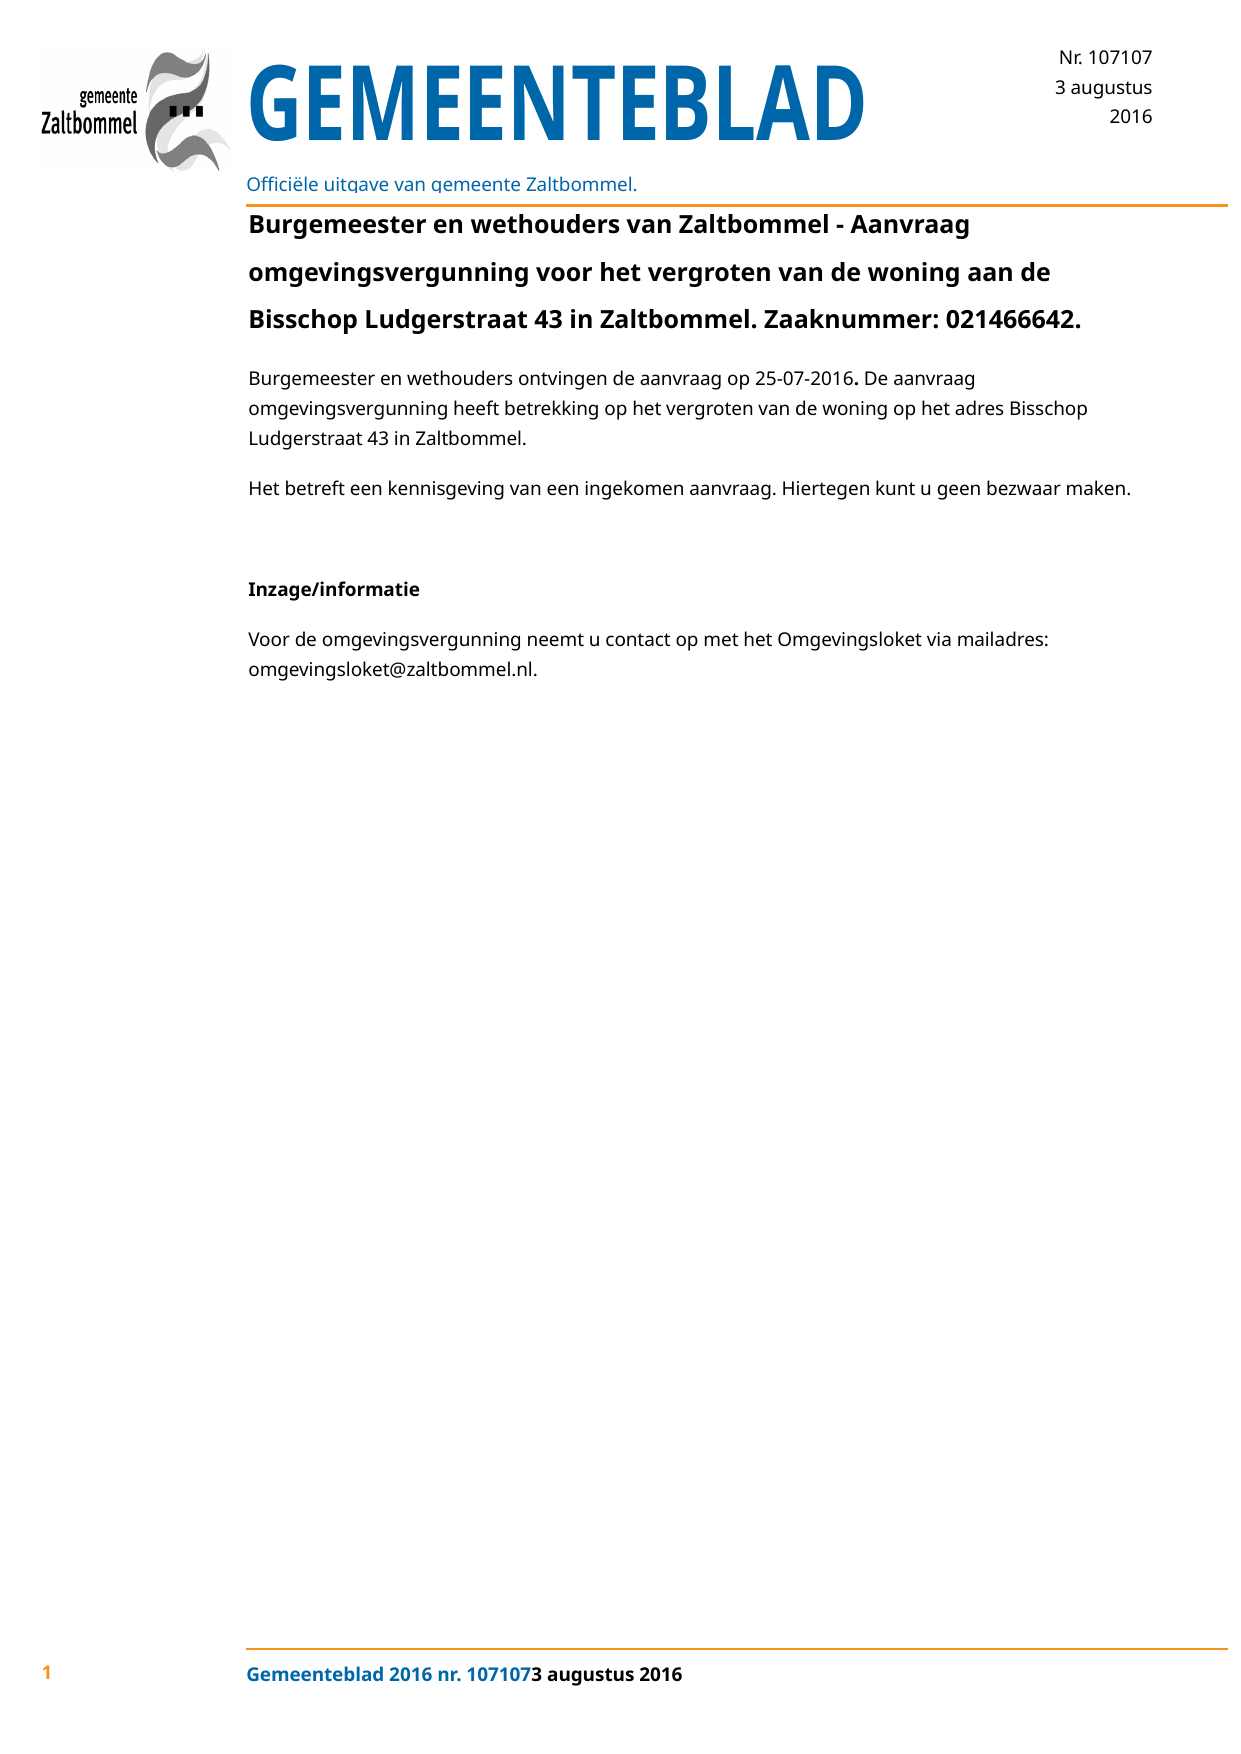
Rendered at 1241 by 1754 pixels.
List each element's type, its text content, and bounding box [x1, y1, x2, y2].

text Het betreft een kennisgeving van een ingekomen aanvraag. Hiertegen kunt u geen bezwaar maken. [248, 475, 1152, 501]
picture [41, 47, 231, 172]
text Voor de omgevingsvergunning neemt u contact op met het Omgevingsloket via mailadres: omgevingsloket@zaltbommel.nl. [248, 626, 1152, 682]
text Inzage/informatie [248, 576, 1152, 602]
text Burgemeester en wethouders ontvingen de aanvraag op 25-07-2016. De aanvraag omgevingsvergunning heeft betrekking op het vergroten van de woning op het adres Bisschop Ludgerstraat 43 in Zaltbommel. [248, 366, 1152, 450]
text Burgemeester en wethouders van Zaltbommel - Aanvraag omgevingsvergunning voor het vergroten van de woning aan de Bisschop Ludgerstraat 43 in Zaltbommel. Zaaknummer: 021466642. [248, 207, 1152, 336]
